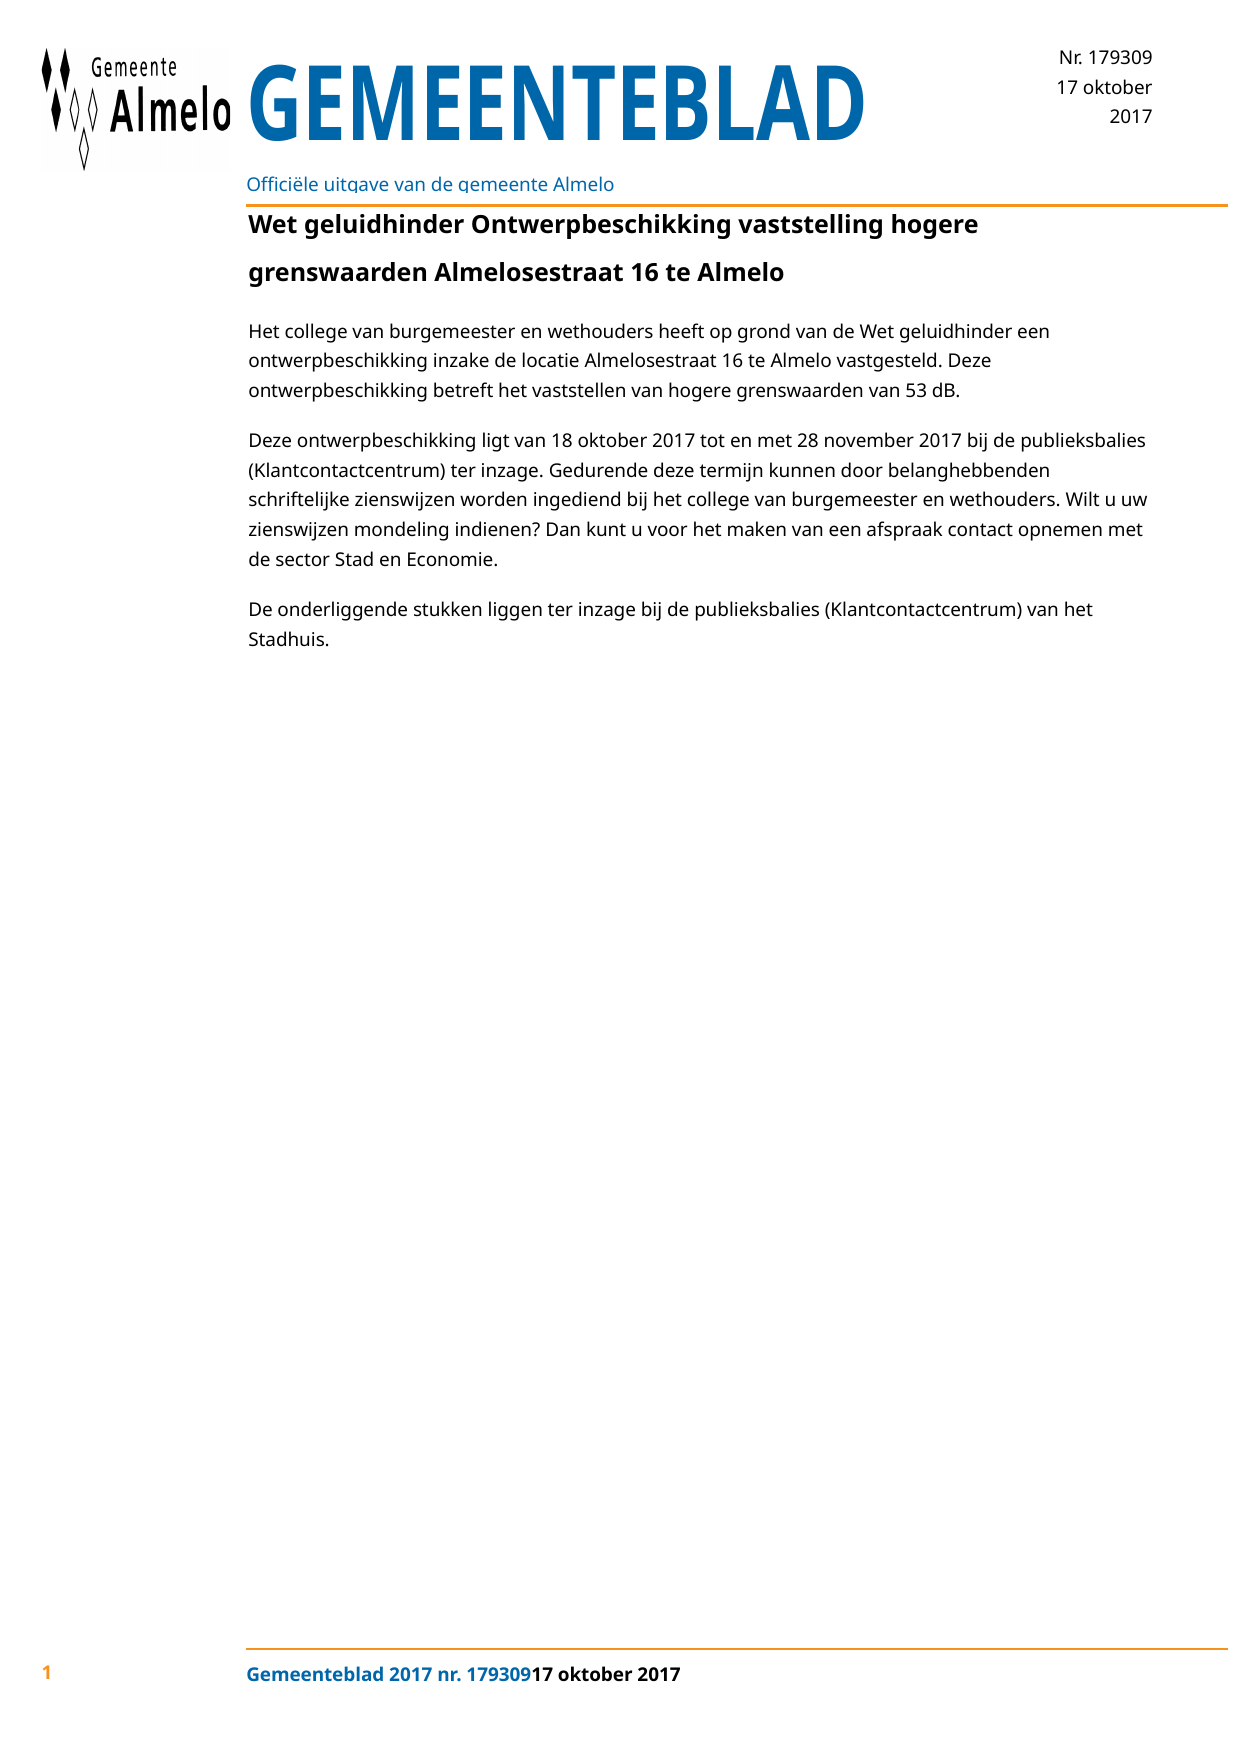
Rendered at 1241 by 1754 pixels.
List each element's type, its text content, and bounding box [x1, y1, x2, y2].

text Deze ontwerpbeschikking ligt van 18 oktober 2017 tot en met 28 november 2017 bij de publieksbalies (Klantcontactcentrum) ter inzage. Gedurende deze termijn kunnen door belanghebbenden schriftelijke zienswijzen worden ingediend bij het college van burgemeester en wethouders. Wilt u uw zienswijzen mondeling indienen? Dan kunt u voor het maken van een afspraak contact opnemen met de sector Stad en Economie. [248, 427, 1152, 572]
picture [41, 47, 231, 172]
text De onderliggende stukken liggen ter inzage bij de publieksbalies (Klantcontactcentrum) van het Stadhuis. [248, 596, 1152, 652]
text Het college van burgemeester en wethouders heeft op grond van de Wet geluidhinder een ontwerpbeschikking inzake de locatie Almelosestraat 16 te Almelo vastgesteld. Deze ontwerpbeschikking betreft het vaststellen van hogere grenswaarden van 53 dB. [248, 318, 1152, 403]
text Wet geluidhinder Ontwerpbeschikking vaststelling hogere grenswaarden Almelosestraat 16 te Almelo [248, 207, 1152, 288]
